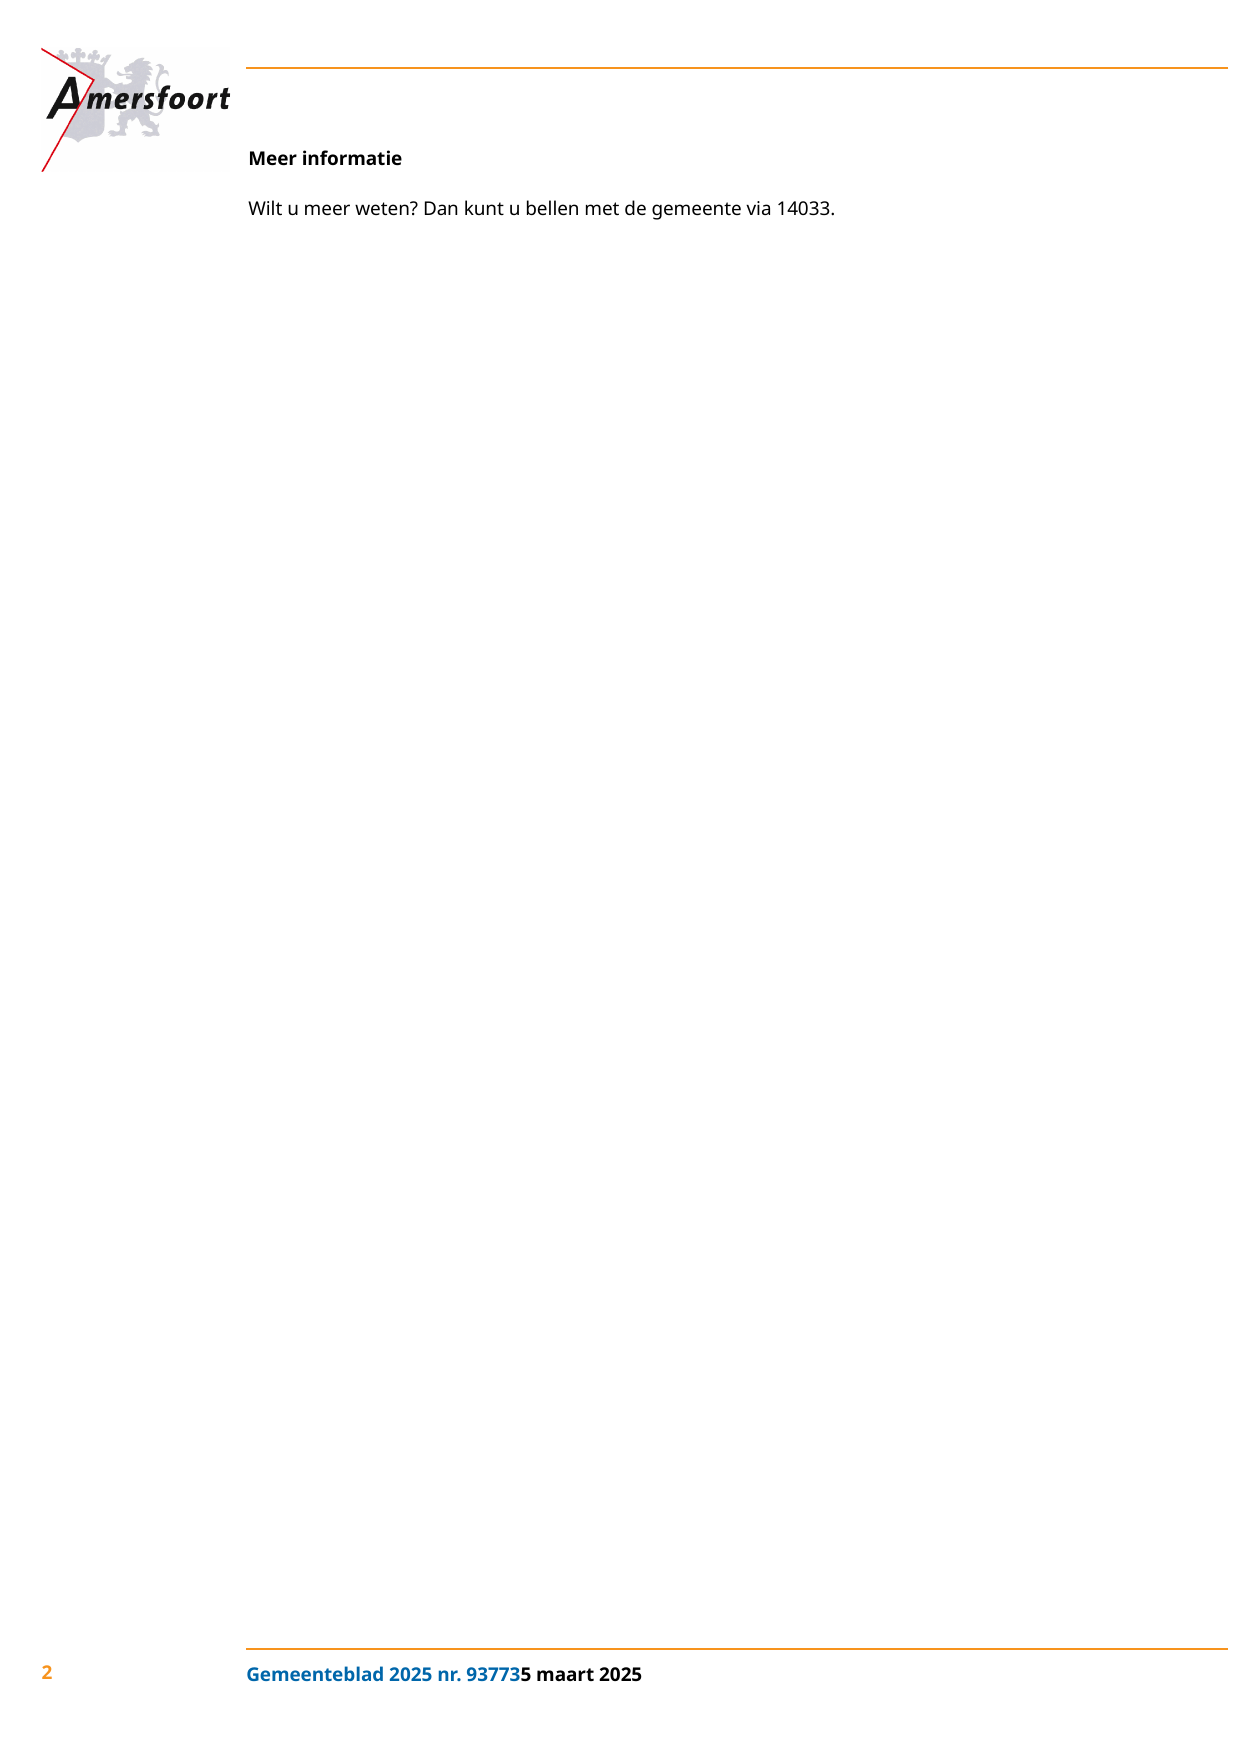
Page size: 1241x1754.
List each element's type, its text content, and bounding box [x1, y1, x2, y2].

text Wilt u meer weten? Dan kunt u bellen met de gemeente via 14033. [248, 196, 1152, 221]
text Meer informatie [248, 145, 1152, 171]
picture [41, 47, 231, 172]
